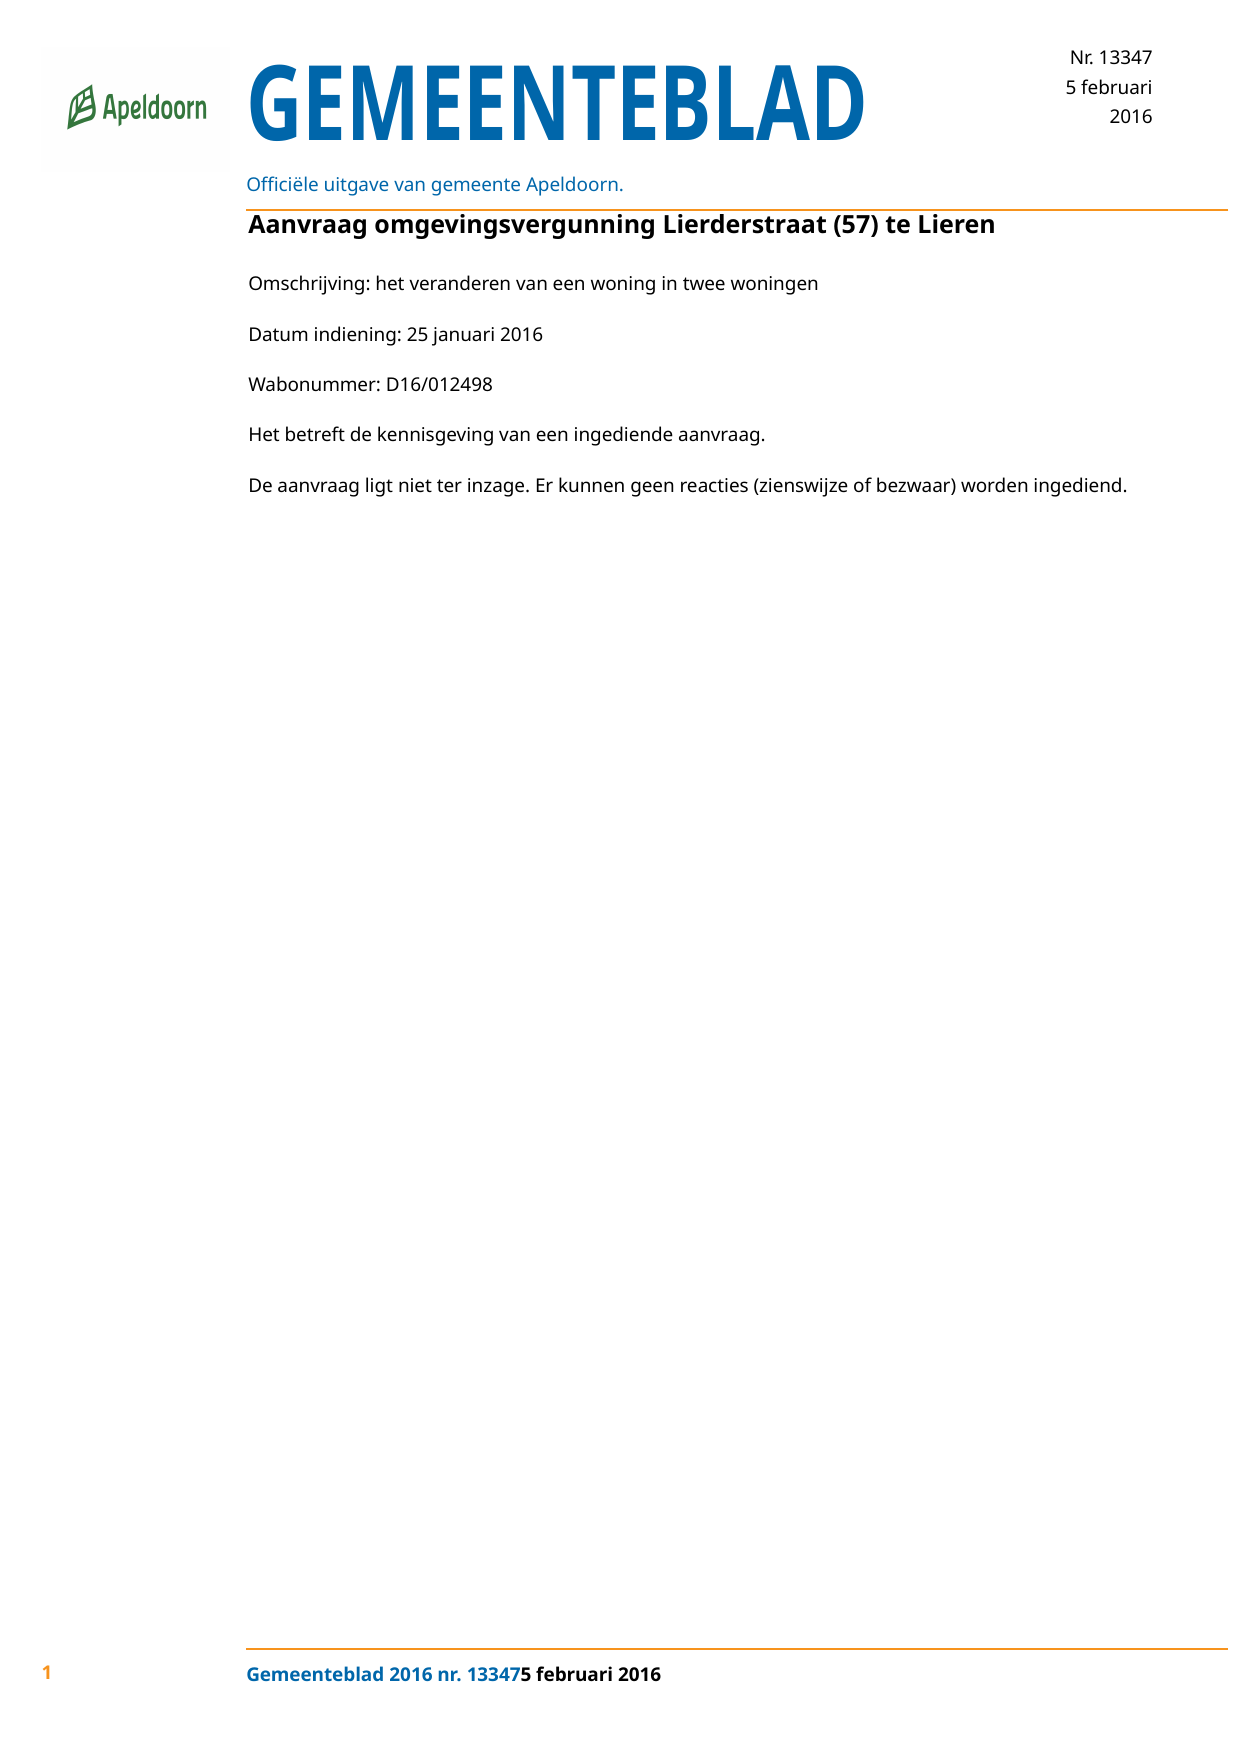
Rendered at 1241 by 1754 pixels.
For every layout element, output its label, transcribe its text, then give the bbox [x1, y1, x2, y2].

picture [41, 47, 231, 172]
text Omschrijving: het veranderen van een woning in twee woningen [248, 270, 1152, 296]
text De aanvraag ligt niet ter inzage. Er kunnen geen reacties (zienswijze of bezwaar) worden ingediend. [248, 472, 1152, 498]
text Datum indiening: 25 januari 2016 [248, 321, 1152, 346]
text Wabonummer: D16/012498 [248, 371, 1152, 397]
text Het betreft de kennisgeving van een ingediende aanvraag. [248, 422, 1152, 447]
text Aanvraag omgevingsvergunning Lierderstraat (57) te Lieren [248, 211, 1152, 241]
